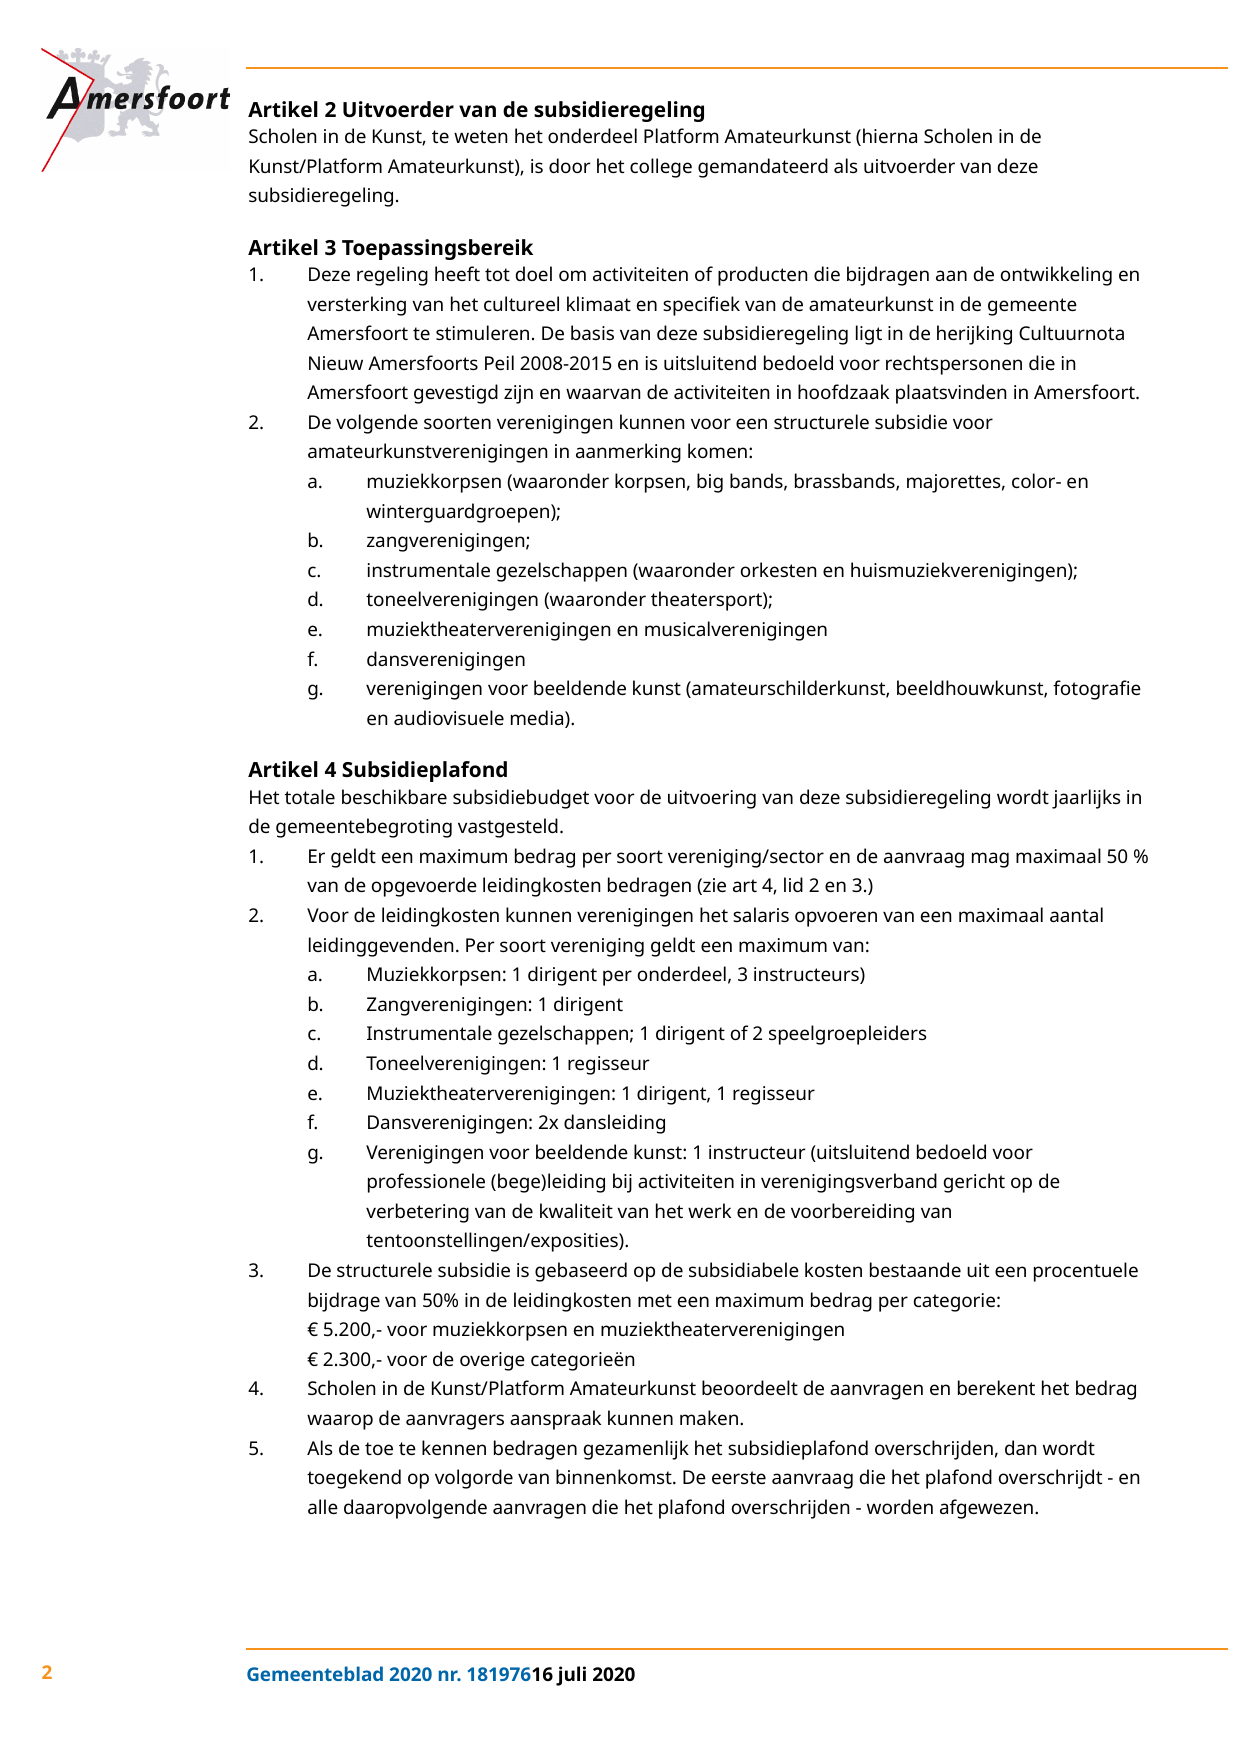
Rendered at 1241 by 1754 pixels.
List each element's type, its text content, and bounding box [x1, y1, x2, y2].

list De structurele subsidie is gebaseerd op de subsidiabele kosten bestaande uit een procentuele bijdrage van 50% in de leidingkosten met een maximum bedrag per categorie: [248, 1257, 1152, 1312]
text Het totale beschikbare subsidiebudget voor de uitvoering van deze subsidieregeling wordt jaarlijks in de gemeentebegroting vastgesteld. [248, 784, 1152, 839]
list De volgende soorten verenigingen kunnen voor een structurele subsidie voor amateurkunstverenigingen in aanmerking komen: [248, 409, 1152, 464]
list muziekkorpsen (waaronder korpsen, big bands, brassbands, majorettes, color- en winterguardgroepen); [307, 468, 1152, 524]
list € 2.300,- voor de overige categorieën [248, 1346, 1152, 1372]
list dansverenigingen [307, 646, 1152, 672]
list toneelverenigingen (waaronder theatersport); [307, 587, 1152, 612]
list Toneelverenigingen: 1 regisseur [307, 1050, 1152, 1076]
list verenigingen voor beeldende kunst (amateurschilderkunst, beeldhouwkunst, fotografie en audiovisuele media). [307, 675, 1152, 731]
list muziektheaterverenigingen en musicalverenigingen [307, 616, 1152, 642]
picture [41, 47, 231, 172]
list Zangverenigingen: 1 dirigent [307, 991, 1152, 1017]
list Verenigingen voor beeldende kunst: 1 instructeur (uitsluitend bedoeld voor professionele (bege)leiding bij activiteiten in verenigingsverband gericht op de verbetering van de kwaliteit van het werk en de voorbereiding van tentoonstellingen/exposities). [307, 1139, 1152, 1253]
list Scholen in de Kunst/Platform Amateurkunst beoordeelt de aanvragen en berekent het bedrag waarop de aanvragers aanspraak kunnen maken. [248, 1376, 1152, 1431]
text Scholen in de Kunst, te weten het onderdeel Platform Amateurkunst (hierna Scholen in de Kunst/Platform Amateurkunst), is door het college gemandateerd als uitvoerder van deze subsidieregeling. [248, 123, 1152, 208]
list Instrumentale gezelschappen; 1 dirigent of 2 speelgroepleiders [307, 1021, 1152, 1046]
list Deze regeling heeft tot doel om activiteiten of producten die bijdragen aan de ontwikkeling en versterking van het cultureel klimaat en specifiek van de amateurkunst in de gemeente Amersfoort te stimuleren. De basis van deze subsidieregeling ligt in de herijking Cultuurnota Nieuw Amersfoorts Peil 2008-2015 en is uitsluitend bedoeld voor rechtspersonen die in Amersfoort gevestigd zijn en waarvan de activiteiten in hoofdzaak plaatsvinden in Amersfoort. [248, 261, 1152, 405]
list Muziektheaterverenigingen: 1 dirigent, 1 regisseur [307, 1080, 1152, 1105]
list Als de toe te kennen bedragen gezamenlijk het subsidieplafond overschrijden, dan wordt toegekend op volgorde van binnenkomst. De eerste aanvraag die het plafond overschrijdt - en alle daaropvolgende aanvragen die het plafond overschrijden - worden afgewezen. [248, 1435, 1152, 1519]
list instrumentale gezelschappen (waaronder orkesten en huismuziekverenigingen); [307, 557, 1152, 583]
text Artikel 2 Uitvoerder van de subsidieregeling [248, 95, 1152, 123]
list € 5.200,- voor muziekkorpsen en muziektheaterverenigingen [248, 1316, 1152, 1342]
list zangverenigingen; [307, 527, 1152, 553]
list Voor de leidingkosten kunnen verenigingen het salaris opvoeren van een maximaal aantal leidinggevenden. Per soort vereniging geldt een maximum van: [248, 902, 1152, 957]
list Er geldt een maximum bedrag per soort vereniging/sector en de aanvraag mag maximaal 50 % van de opgevoerde leidingkosten bedragen (zie art 4, lid 2 en 3.) [248, 843, 1152, 898]
text Artikel 3 Toepassingsbereik [248, 233, 1152, 261]
list Dansverenigingen: 2x dansleiding [307, 1109, 1152, 1135]
text Artikel 4 Subsidieplafond [248, 755, 1152, 784]
list Muziekkorpsen: 1 dirigent per onderdeel, 3 instructeurs) [307, 961, 1152, 987]
